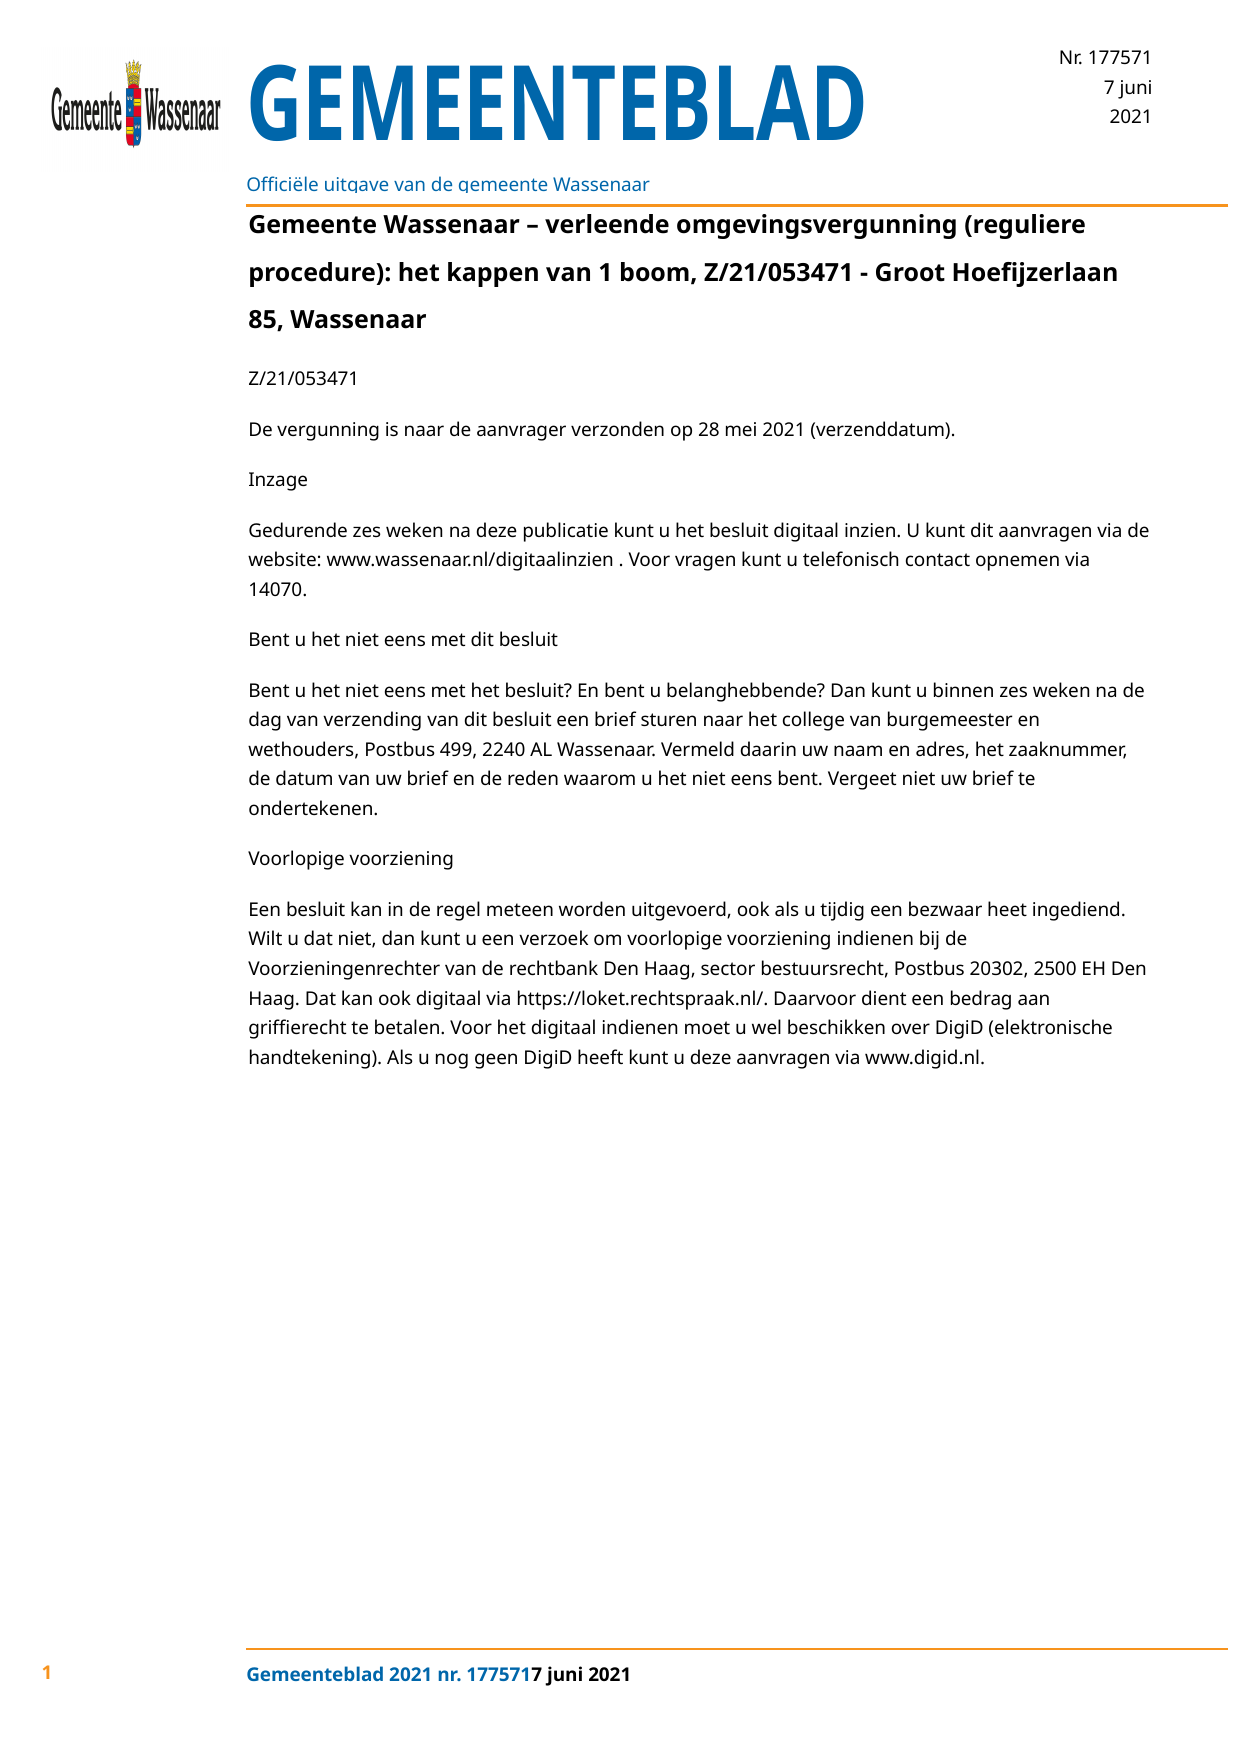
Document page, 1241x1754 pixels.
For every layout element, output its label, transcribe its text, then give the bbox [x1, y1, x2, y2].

text Inzage [248, 466, 1152, 492]
text De vergunning is naar de aanvrager verzonden op 28 mei 2021 (verzenddatum). [248, 416, 1152, 442]
text Bent u het niet eens met dit besluit [248, 626, 1152, 652]
text Bent u het niet eens met het besluit? En bent u belanghebbende? Dan kunt u binnen zes weken na de dag van verzending van dit besluit een brief sturen naar het college van burgemeester en wethouders, Postbus 499, 2240 AL Wassenaar. Vermeld daarin uw naam en adres, het zaaknummer, de datum van uw brief en de reden waarom u het niet eens bent. Vergeet niet uw brief te ondertekenen. [248, 677, 1152, 821]
text Voorlopige voorziening [248, 846, 1152, 871]
text Een besluit kan in de regel meteen worden uitgevoerd, ook als u tijdig een bezwaar heet ingediend. Wilt u dat niet, dan kunt u een verzoek om voorlopige voorziening indienen bij de Voorzieningenrechter van de rechtbank Den Haag, sector bestuursrecht, Postbus 20302, 2500 EH Den Haag. Dat kan ook digitaal via https://loket.rechtspraak.nl/. Daarvoor dient een bedrag aan griffierecht te betalen. Voor het digitaal indienen moet u wel beschikken over DigiD (elektronische handtekening). Als u nog geen DigiD heeft kunt u deze aanvragen via www.digid.nl. [248, 896, 1152, 1069]
text Gemeente Wassenaar – verleende omgevingsvergunning (reguliere procedure): het kappen van 1 boom, Z/21/053471 - Groot Hoefijzerlaan 85, Wassenaar [248, 207, 1152, 336]
text Z/21/053471 [248, 366, 1152, 391]
text Gedurende zes weken na deze publicatie kunt u het besluit digitaal inzien. U kunt dit aanvragen via de website: www.wassenaar.nl/digitaalinzien . Voor vragen kunt u telefonisch contact opnemen via 14070. [248, 517, 1152, 602]
picture [41, 47, 231, 172]
